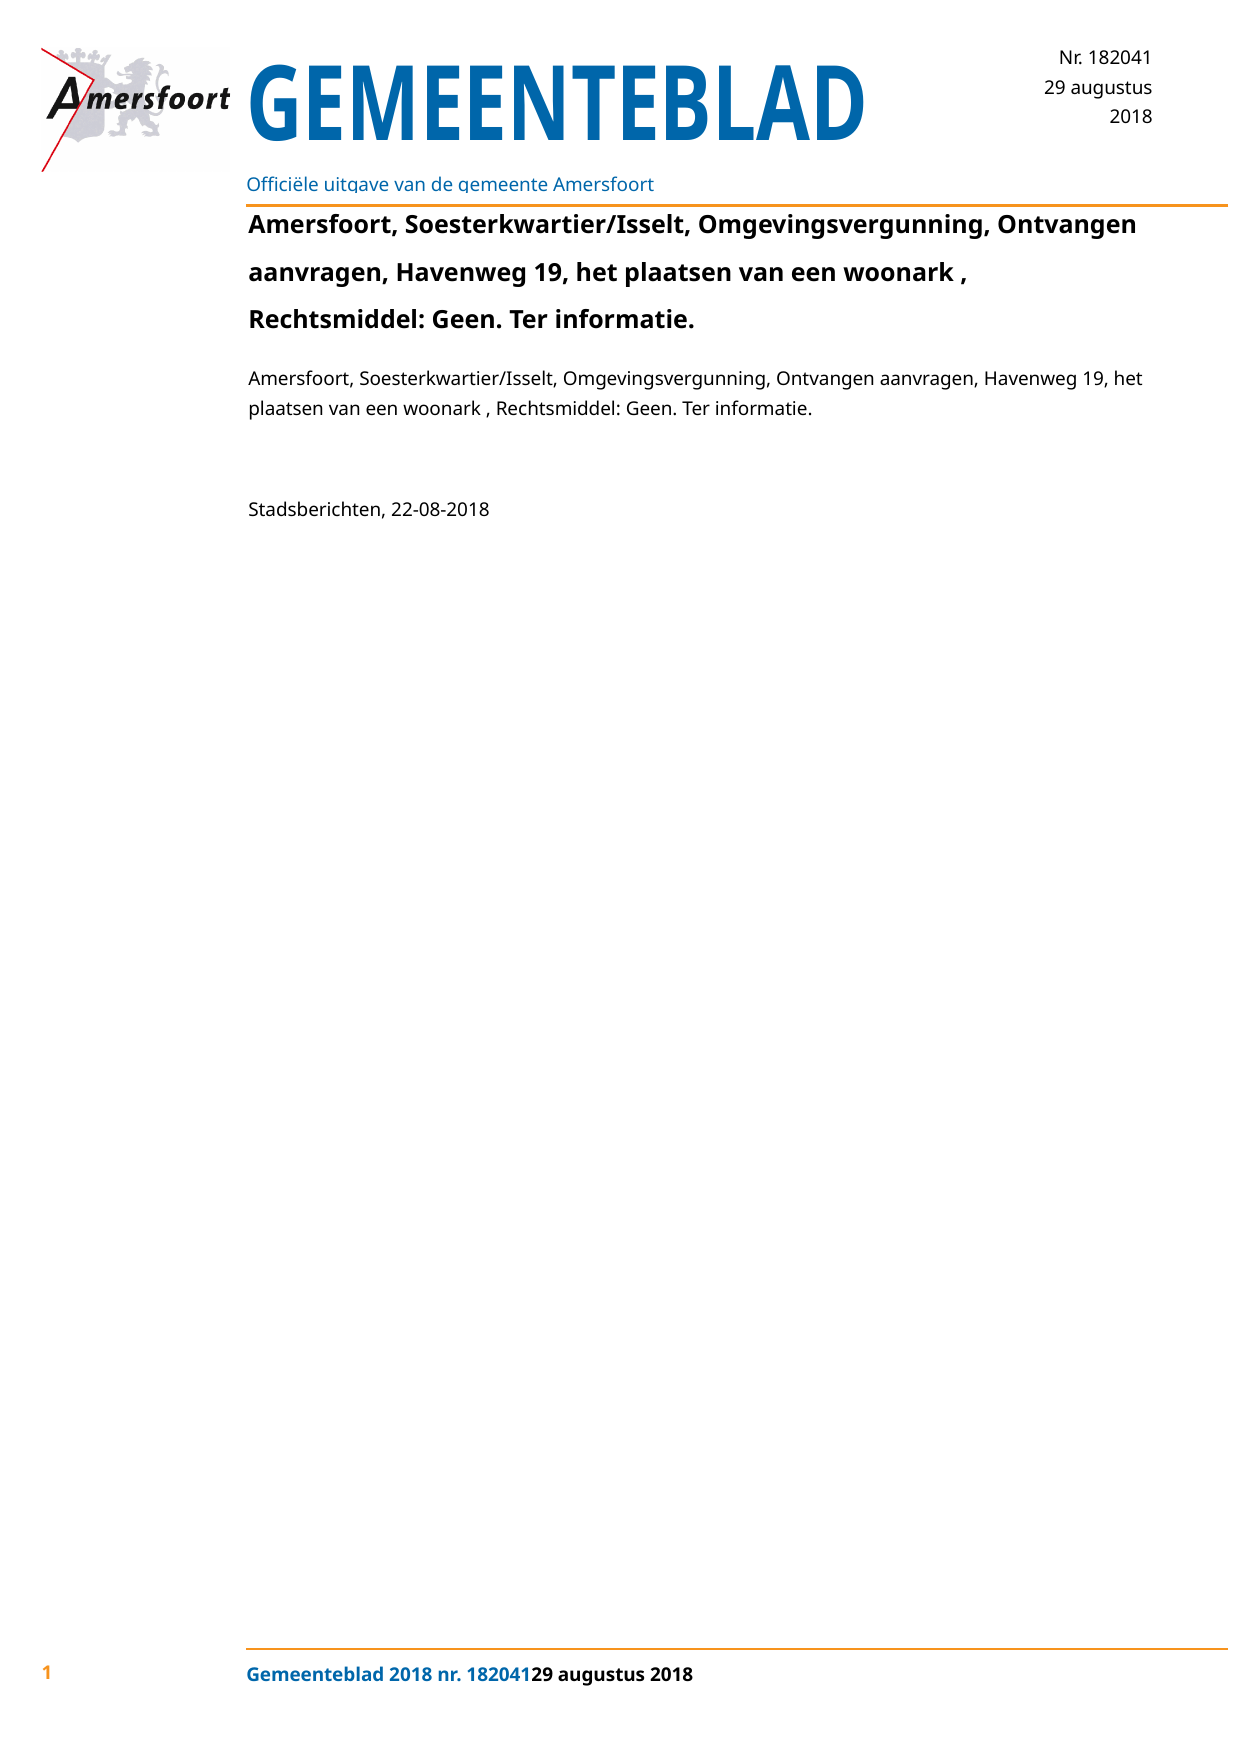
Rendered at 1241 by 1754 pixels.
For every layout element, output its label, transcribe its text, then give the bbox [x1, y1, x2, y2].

text Amersfoort, Soesterkwartier/Isselt, Omgevingsvergunning, Ontvangen aanvragen, Havenweg 19, het plaatsen van een woonark , Rechtsmiddel: Geen. Ter informatie. [248, 207, 1152, 336]
text Amersfoort, Soesterkwartier/Isselt, Omgevingsvergunning, Ontvangen aanvragen, Havenweg 19, het plaatsen van een woonark , Rechtsmiddel: Geen. Ter informatie. [248, 366, 1152, 421]
picture [41, 47, 231, 172]
text Stadsberichten, 22-08-2018 [248, 496, 1152, 522]
